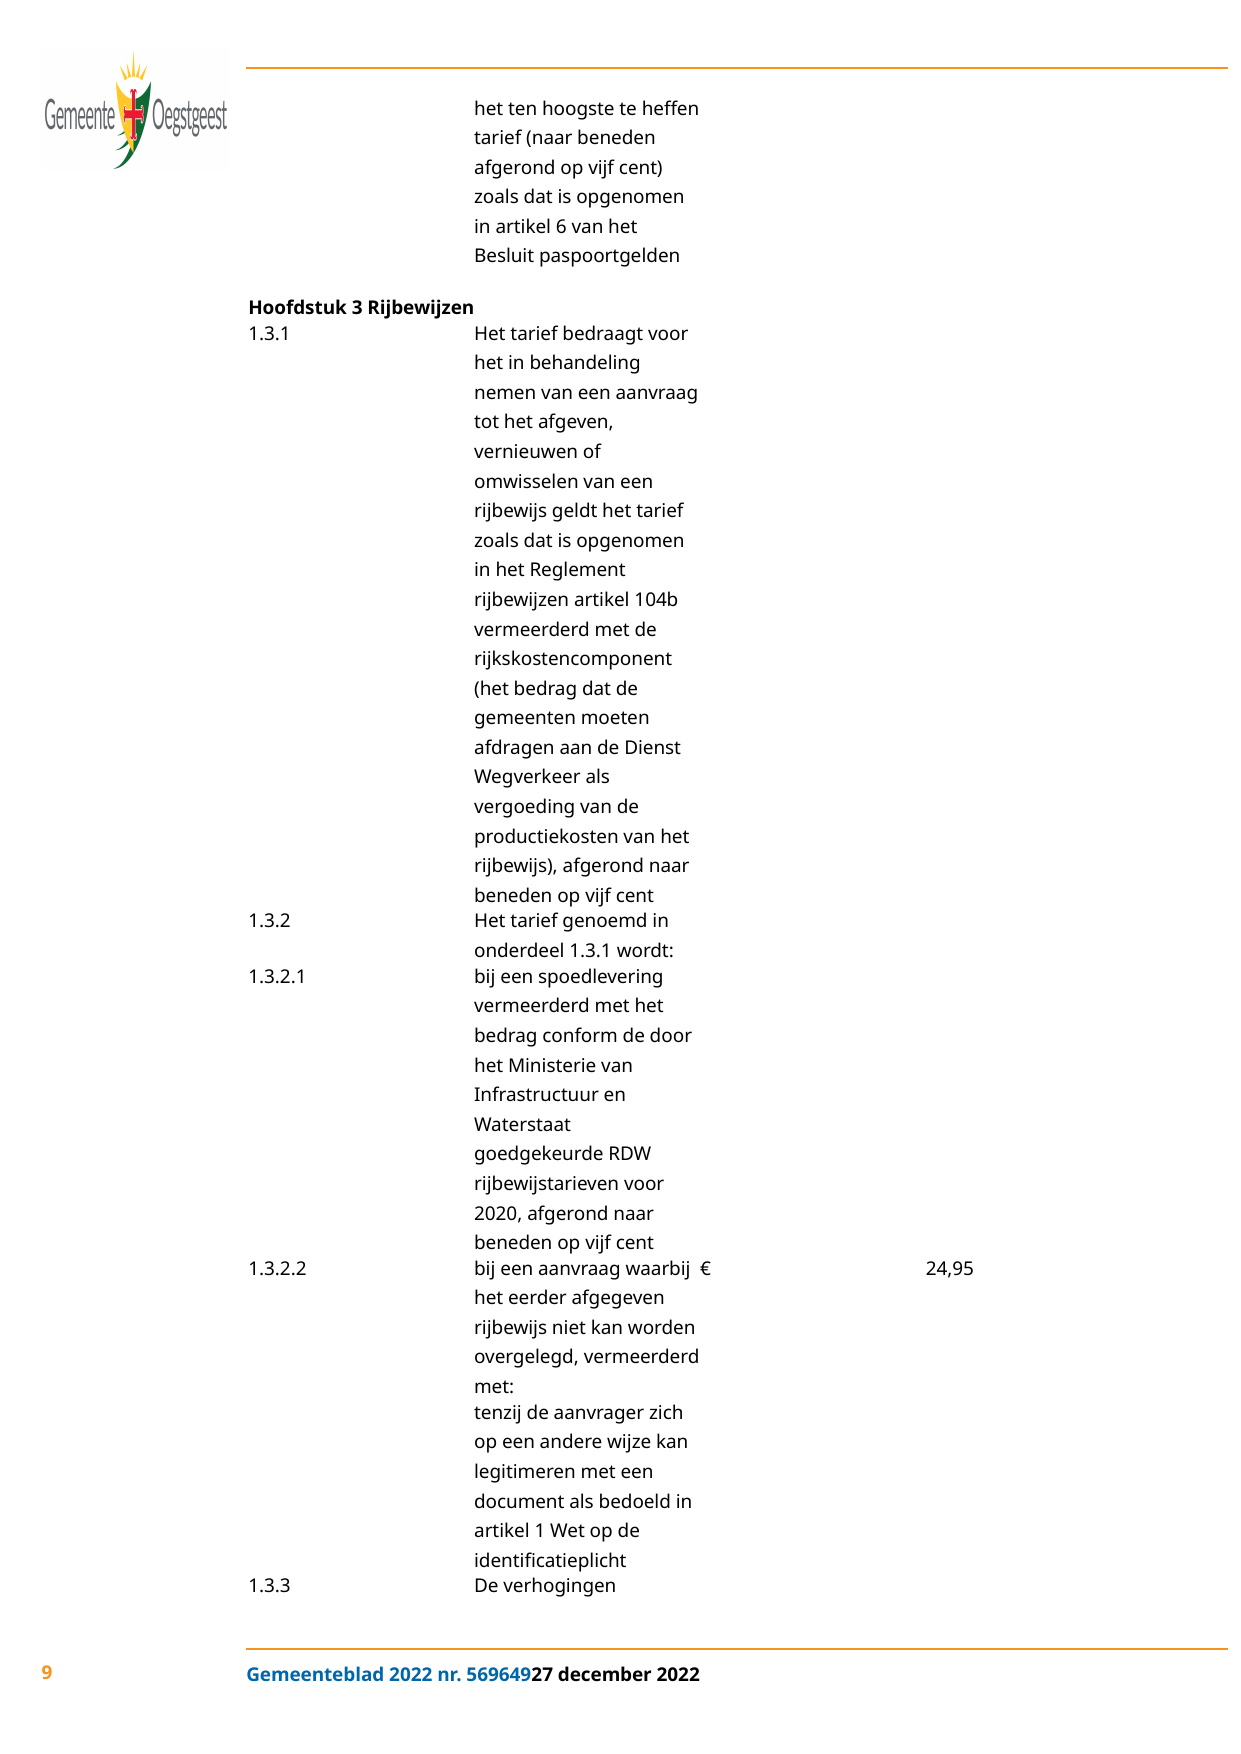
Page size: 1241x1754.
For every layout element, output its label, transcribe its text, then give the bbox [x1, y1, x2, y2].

table_cell [926, 294, 1152, 320]
picture [41, 47, 231, 172]
table_cell Het tarief genoemd in onderdeel 1.3.1 wordt: [474, 908, 700, 963]
table_cell [700, 1573, 926, 1598]
table_cell Het tarief bedraagt voor het in behandeling nemen van een aanvraag tot het afgeven, vernieuwen of omwisselen van een rijbewijs geldt het tarief zoals dat is opgenomen in het Reglement rijbewijzen artikel 104b vermeerderd met de rijkskostencomponent (het bedrag dat de gemeenten moeten afdragen aan de Dienst Wegverkeer als vergoeding van de productiekosten van het rijbewijs), afgerond naar beneden op vijf cent [474, 320, 700, 908]
table_cell tenzij de aanvrager zich op een andere wijze kan legitimeren met een document als bedoeld in artikel 1 Wet op de identificatieplicht [474, 1399, 700, 1573]
table_cell [248, 1399, 474, 1573]
table_cell 1.3.2.2 [248, 1255, 474, 1399]
table_cell bij een aanvraag waarbij het eerder afgegeven rijbewijs niet kan worden overgelegd, vermeerderd met: [474, 1255, 700, 1399]
table_cell [926, 1573, 1152, 1598]
table_cell [700, 1399, 926, 1573]
table_cell [248, 95, 474, 268]
table_cell [700, 294, 926, 320]
table_cell [926, 963, 1152, 1255]
table_cell [700, 95, 926, 268]
table_cell [926, 908, 1152, 963]
table_cell het ten hoogste te heffen tarief (naar beneden afgerond op vijf cent) zoals dat is opgenomen in artikel 6 van het Besluit paspoortgelden [474, 95, 700, 268]
table_cell [474, 269, 700, 294]
table_cell [926, 269, 1152, 294]
table_cell [926, 95, 1152, 268]
table_cell 24,95 [926, 1255, 1152, 1399]
table_cell [700, 269, 926, 294]
table_cell 1.3.3 [248, 1573, 474, 1598]
table_cell Hoofdstuk 3 Rijbewijzen [248, 294, 700, 320]
table_cell De verhogingen [474, 1573, 700, 1598]
table_cell € [700, 1255, 926, 1399]
table_cell bij een spoedlevering vermeerderd met het bedrag conform de door het Ministerie van Infrastructuur en Waterstaat goedgekeurde RDW rijbewijstarieven voor 2020, afgerond naar beneden op vijf cent [474, 963, 700, 1255]
table_cell [248, 269, 474, 294]
table_cell [926, 1399, 1152, 1573]
table_cell [700, 320, 926, 908]
table_cell [700, 908, 926, 963]
table_cell 1.3.2 [248, 908, 474, 963]
table_cell 1.3.1 [248, 320, 474, 908]
table_cell 1.3.2.1 [248, 963, 474, 1255]
table_cell [700, 963, 926, 1255]
table_cell [926, 320, 1152, 908]
